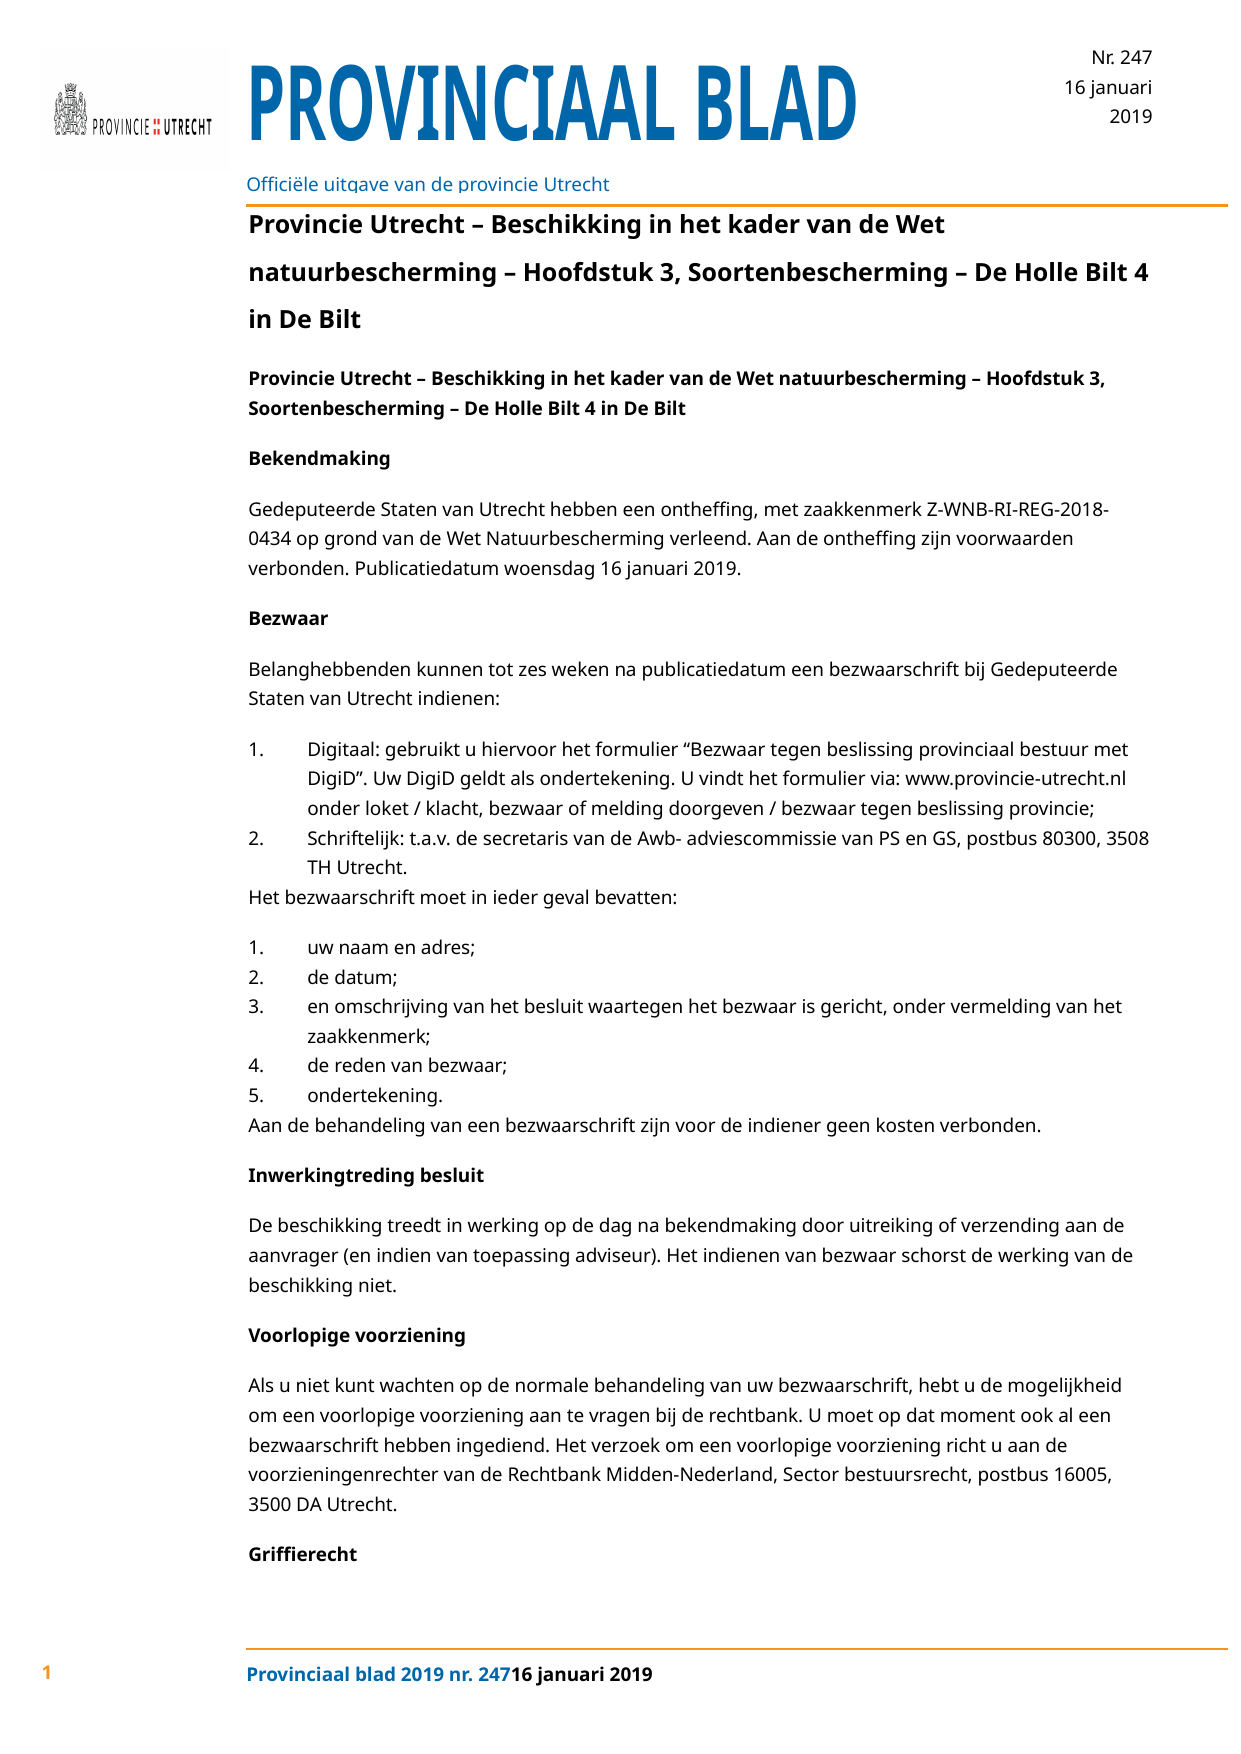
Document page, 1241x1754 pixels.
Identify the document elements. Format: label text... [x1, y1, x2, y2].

text De beschikking treedt in werking op de dag na bekendmaking door uitreiking of verzending aan de aanvrager (en indien van toepassing adviseur). Het indienen van bezwaar schorst de werking van de beschikking niet. [248, 1213, 1152, 1297]
text Bekendmaking [248, 446, 1152, 471]
text Het bezwaarschrift moet in ieder geval bevatten: [248, 884, 1152, 909]
text Aan de behandeling van een bezwaarschrift zijn voor de indiener geen kosten verbonden. [248, 1112, 1152, 1137]
list de datum; [248, 964, 1152, 989]
text Voorlopige voorziening [248, 1322, 1152, 1348]
list en omschrijving van het besluit waartegen het bezwaar is gericht, onder vermelding van het zaakkenmerk; [248, 993, 1152, 1049]
list uw naam en adres; [248, 934, 1152, 960]
text Griffierecht [248, 1541, 1152, 1567]
list ondertekening. [248, 1082, 1152, 1108]
text Provincie Utrecht – Beschikking in het kader van de Wet natuurbescherming – Hoofdstuk 3, Soortenbescherming – De Holle Bilt 4 in De Bilt [248, 207, 1152, 336]
text Inwerkingtreding besluit [248, 1162, 1152, 1188]
list Digitaal: gebruikt u hiervoor het formulier “Bezwaar tegen beslissing provinciaal bestuur met DigiD”. Uw DigiD geldt als ondertekening. U vindt het formulier via: www.provincie-utrecht.nl onder loket / klacht, bezwaar of melding doorgeven / bezwaar tegen beslissing provincie; [248, 736, 1152, 821]
picture [41, 47, 231, 172]
text Bezwaar [248, 606, 1152, 631]
list Schriftelijk: t.a.v. de secretaris van de Awb- adviescommissie van PS en GS, postbus 80300, 3508 TH Utrecht. [248, 825, 1152, 880]
list de reden van bezwaar; [248, 1053, 1152, 1078]
text Belanghebbenden kunnen tot zes weken na publicatiedatum een bezwaarschrift bij Gedeputeerde Staten van Utrecht indienen: [248, 656, 1152, 711]
text Als u niet kunt wachten op de normale behandeling van uw bezwaarschrift, hebt u de mogelijkheid om een voorlopige voorziening aan te vragen bij de rechtbank. U moet op dat moment ook al een bezwaarschrift hebben ingediend. Het verzoek om een voorlopige voorziening richt u aan de voorzieningenrechter van de Rechtbank Midden-Nederland, Sector bestuursrecht, postbus 16005, 3500 DA Utrecht. [248, 1373, 1152, 1517]
text Provincie Utrecht – Beschikking in het kader van de Wet natuurbescherming – Hoofdstuk 3, Soortenbescherming – De Holle Bilt 4 in De Bilt [248, 366, 1152, 421]
text Gedeputeerde Staten van Utrecht hebben een ontheffing, met zaakkenmerk Z-WNB-RI-REG-2018-0434 op grond van de Wet Natuurbescherming verleend. Aan de ontheffing zijn voorwaarden verbonden. Publicatiedatum woensdag 16 januari 2019. [248, 496, 1152, 581]
